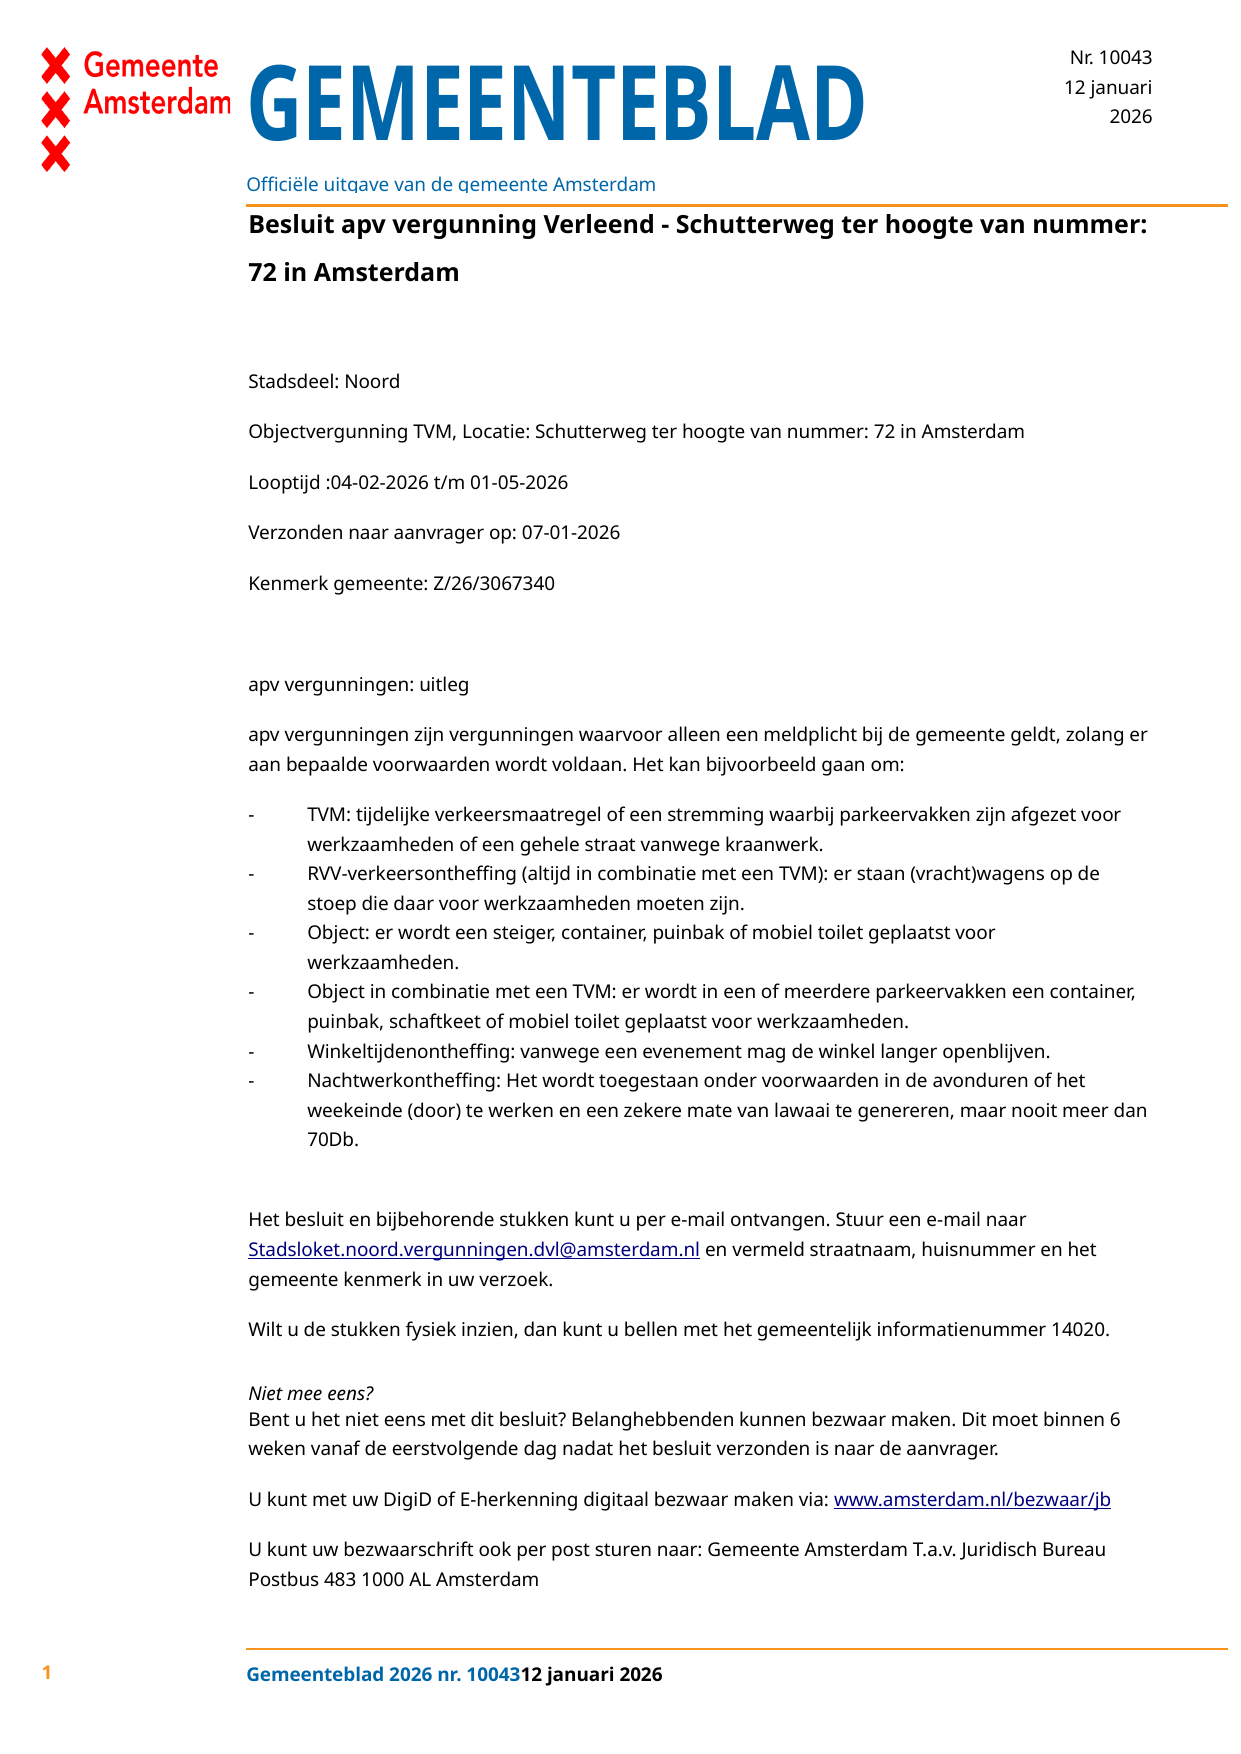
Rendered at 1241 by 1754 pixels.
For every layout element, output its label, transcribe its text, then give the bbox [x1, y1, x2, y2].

list RVV-verkeersontheffing (altijd in combinatie met een TVM): er staan (vracht)wagens op de stoep die daar voor werkzaamheden moeten zijn. [248, 860, 1152, 916]
list TVM: tijdelijke verkeersmaatregel of een stremming waarbij parkeervakken zijn afgezet voor werkzaamheden of een gehele straat vanwege kraanwerk. [248, 801, 1152, 857]
list Nachtwerkontheffing: Het wordt toegestaan onder voorwaarden in de avonduren of het weekeinde (door) te werken en een zekere mate van lawaai te genereren, maar nooit meer dan 70Db. [248, 1067, 1152, 1152]
text Looptijd :04-02-2026 t/m 01-05-2026 [248, 469, 1152, 495]
text Besluit apv vergunning Verleend - Schutterweg ter hoogte van nummer: 72 in Amsterdam [248, 207, 1152, 288]
text Het besluit en bijbehorende stukken kunt u per e-mail ontvangen. Stuur een e-mail naar Stadsloket.noord.vergunningen.dvl@amsterdam.nl en vermeld straatnaam, huisnummer en het gemeente kenmerk in uw verzoek. [248, 1207, 1152, 1292]
list Object: er wordt een steiger, container, puinbak of mobiel toilet geplaatst voor werkzaamheden. [248, 919, 1152, 975]
text Objectvergunning TVM, Locatie: Schutterweg ter hoogte van nummer: 72 in Amsterdam [248, 419, 1152, 444]
text Wilt u de stukken fysiek inzien, dan kunt u bellen met het gemeentelijk informatienummer 14020. [248, 1316, 1152, 1342]
text Kenmerk gemeente: Z/26/3067340 [248, 570, 1152, 596]
text Niet mee eens? [248, 1380, 1152, 1406]
text Bent u het niet eens met dit besluit? Belanghebbenden kunnen bezwaar maken. Dit moet binnen 6 weken vanaf de eerstvolgende dag nadat het besluit verzonden is naar de aanvrager. [248, 1406, 1152, 1461]
picture [41, 47, 231, 172]
list Winkeltijdenontheffing: vanwege een evenement mag de winkel langer openblijven. [248, 1038, 1152, 1064]
text apv vergunningen: uitleg [248, 671, 1152, 697]
text Stadsdeel: Noord [248, 368, 1152, 394]
text apv vergunningen zijn vergunningen waarvoor alleen een meldplicht bij de gemeente geldt, zolang er aan bepaalde voorwaarden wordt voldaan. Het kan bijvoorbeeld gaan om: [248, 721, 1152, 777]
list Object in combinatie met een TVM: er wordt in een of meerdere parkeervakken een container, puinbak, schaftkeet of mobiel toilet geplaatst voor werkzaamheden. [248, 979, 1152, 1034]
text Verzonden naar aanvrager op: 07-01-2026 [248, 519, 1152, 545]
text U kunt uw bezwaarschrift ook per post sturen naar: Gemeente Amsterdam T.a.v. Juridisch Bureau Postbus 483 1000 AL Amsterdam [248, 1536, 1152, 1592]
text U kunt met uw DigiD of E-herkenning digitaal bezwaar maken via: www.amsterdam.nl/bezwaar/jb [248, 1486, 1152, 1512]
